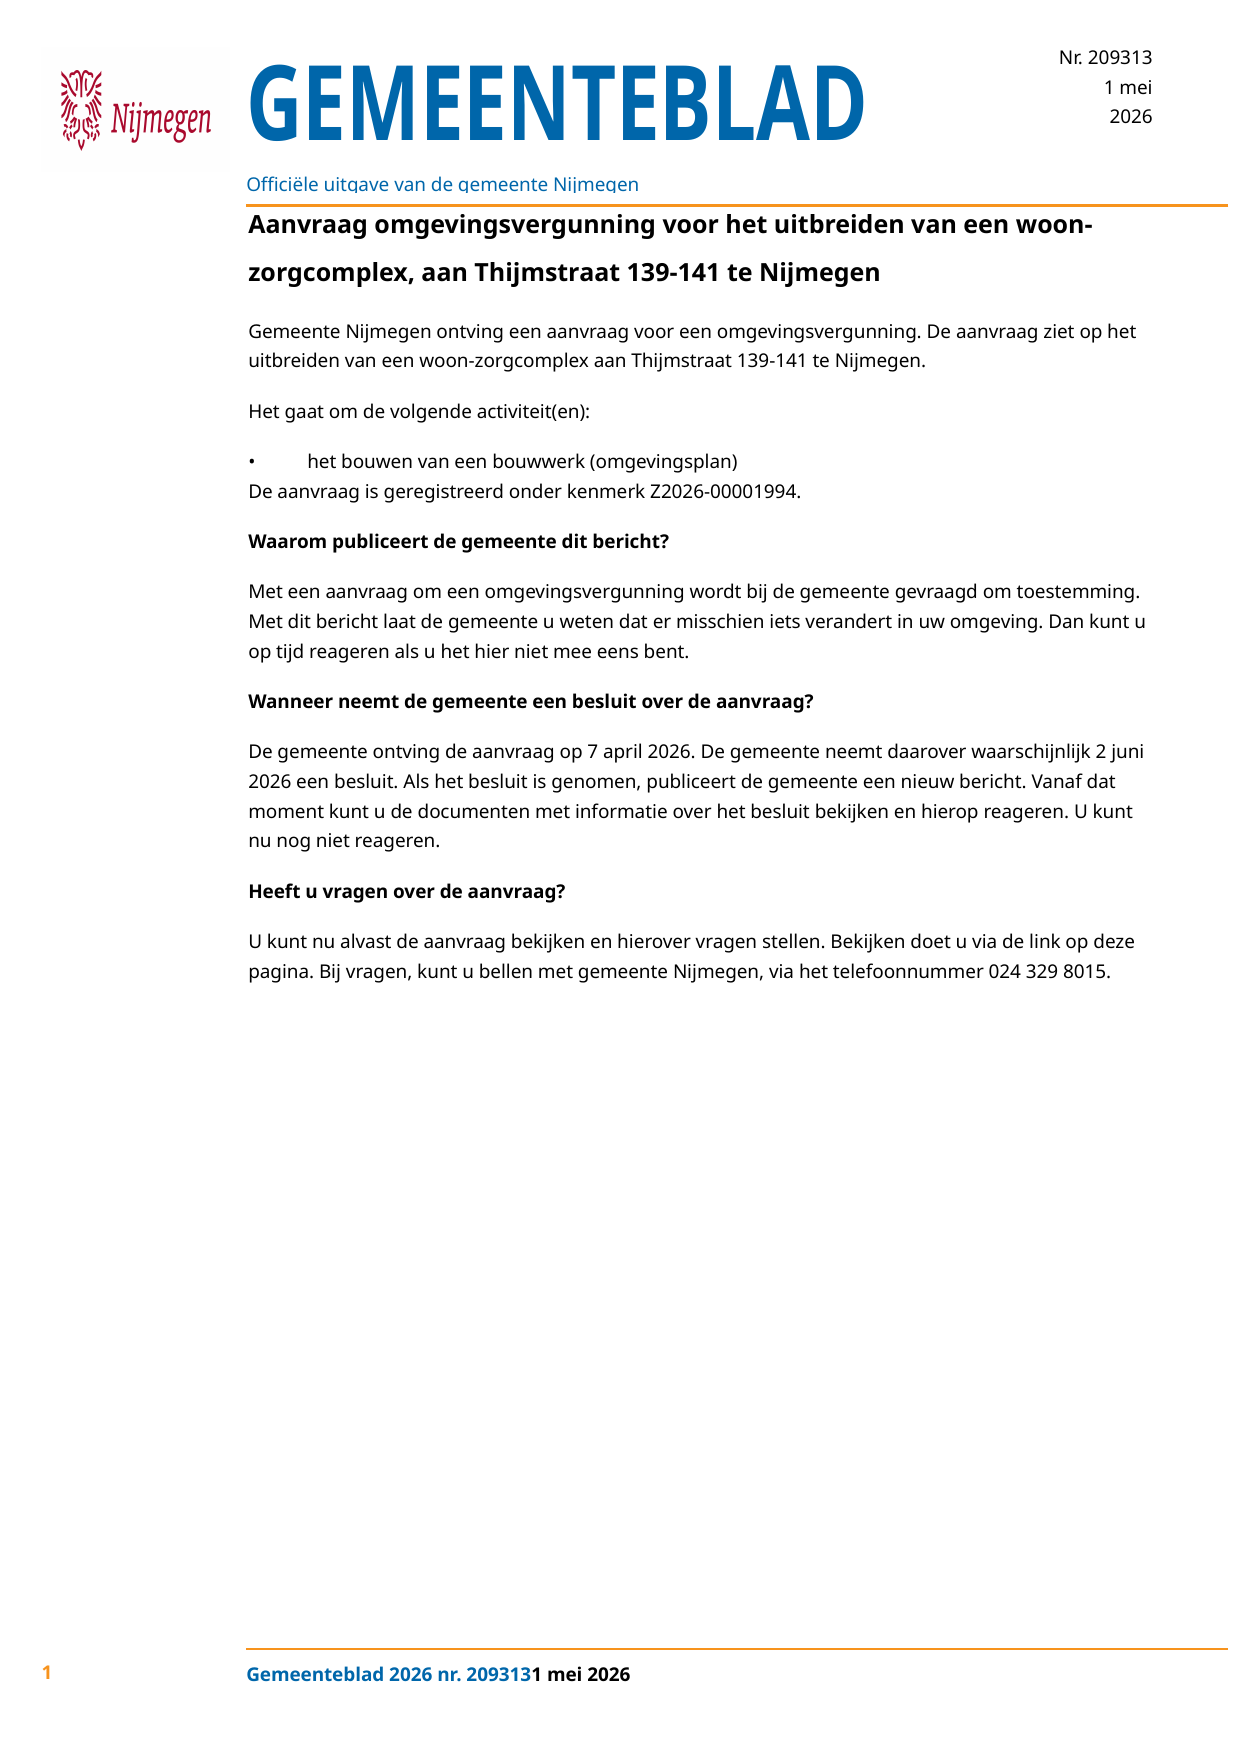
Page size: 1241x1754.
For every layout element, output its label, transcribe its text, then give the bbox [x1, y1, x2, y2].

text U kunt nu alvast de aanvraag bekijken en hierover vragen stellen. Bekijken doet u via de link op deze pagina. Bij vragen, kunt u bellen met gemeente Nijmegen, via het telefoonnummer 024 329 8015. [248, 928, 1152, 984]
text Met een aanvraag om een omgevingsvergunning wordt bij de gemeente gevraagd om toestemming. Met dit bericht laat de gemeente u weten dat er misschien iets verandert in uw omgeving. Dan kunt u op tijd reageren als u het hier niet mee eens bent. [248, 579, 1152, 664]
text Gemeente Nijmegen ontving een aanvraag voor een omgevingsvergunning. De aanvraag ziet op het uitbreiden van een woon-zorgcomplex aan Thijmstraat 139-141 te Nijmegen. [248, 318, 1152, 373]
text Aanvraag omgevingsvergunning voor het uitbreiden van een woon-zorgcomplex, aan Thijmstraat 139-141 te Nijmegen [248, 207, 1152, 288]
text Waarom publiceert de gemeente dit bericht? [248, 528, 1152, 554]
picture [41, 47, 231, 172]
text Het gaat om de volgende activiteit(en): [248, 398, 1152, 424]
text Wanneer neemt de gemeente een besluit over de aanvraag? [248, 688, 1152, 714]
text Heeft u vragen over de aanvraag? [248, 878, 1152, 904]
text De aanvraag is geregistreerd onder kenmerk Z2026-00001994. [248, 478, 1152, 504]
list het bouwen van een bouwwerk (omgevingsplan) [248, 448, 1152, 474]
text De gemeente ontving de aanvraag op 7 april 2026. De gemeente neemt daarover waarschijnlijk 2 juni 2026 een besluit. Als het besluit is genomen, publiceert de gemeente een nieuw bericht. Vanaf dat moment kunt u de documenten met informatie over het besluit bekijken en hierop reageren. U kunt nu nog niet reageren. [248, 739, 1152, 853]
